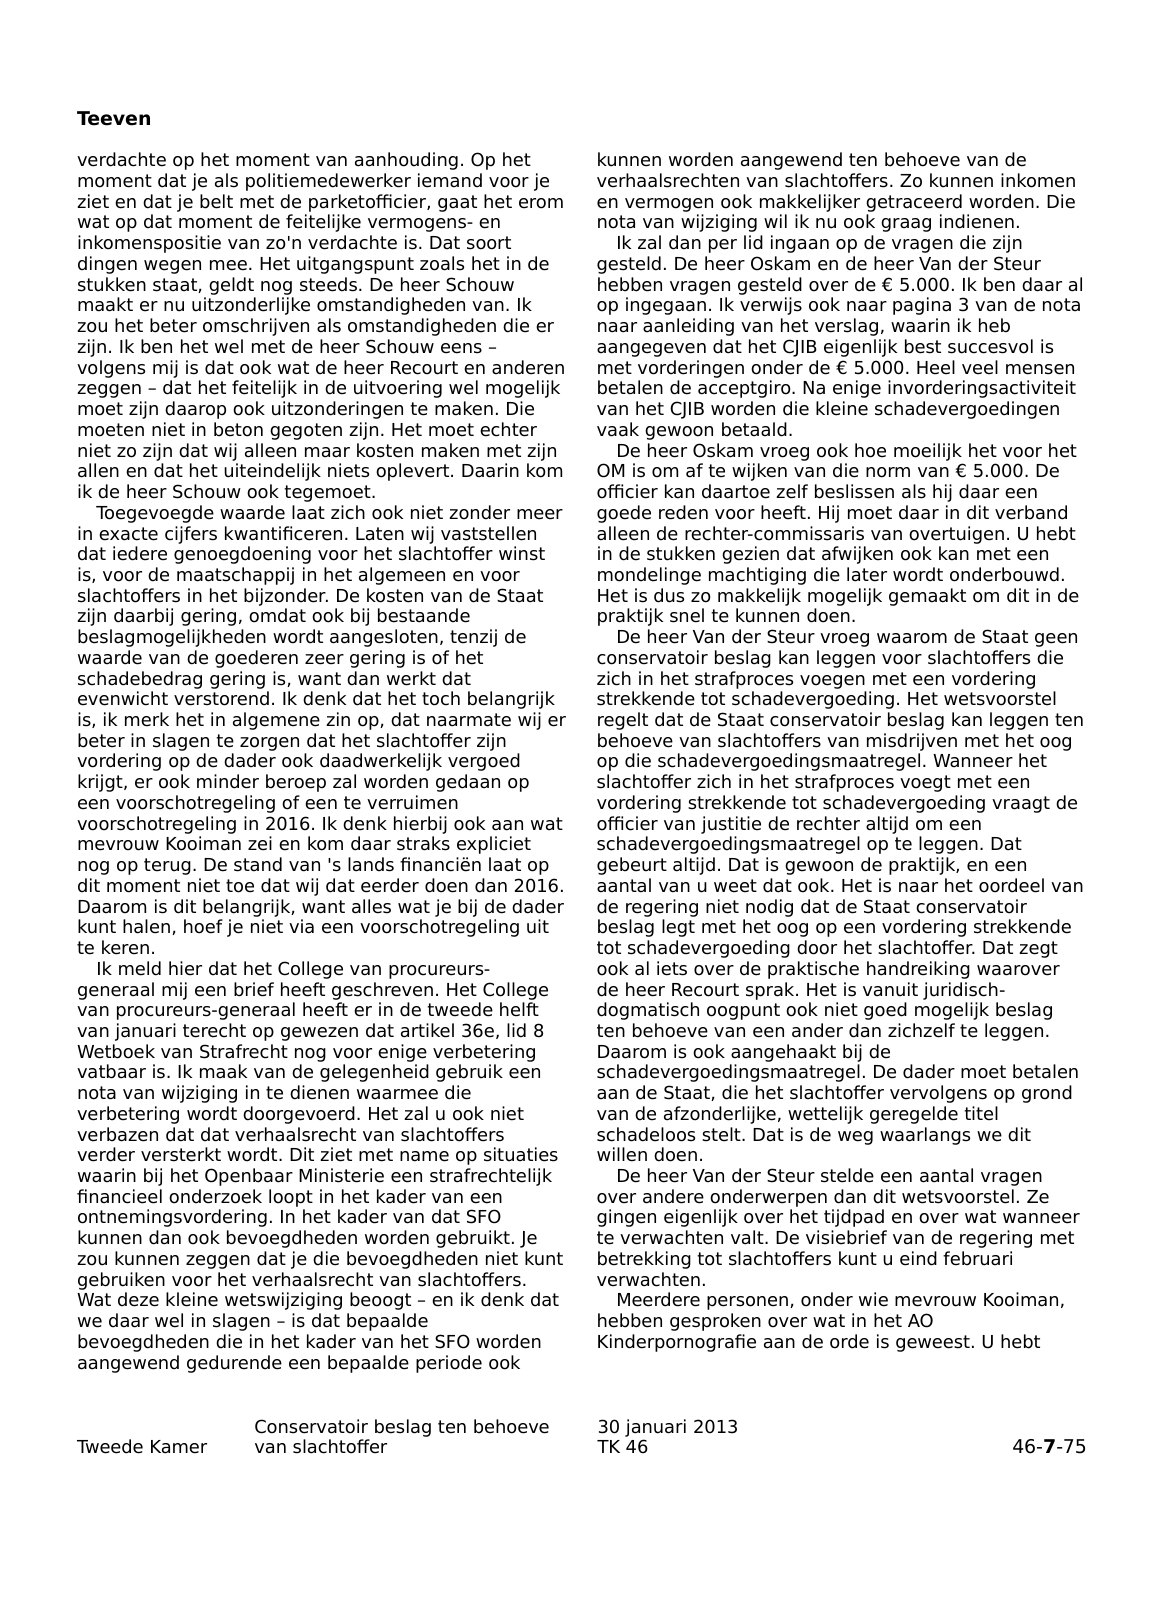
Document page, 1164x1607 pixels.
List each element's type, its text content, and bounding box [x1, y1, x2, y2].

text De heer Oskam vroeg ook hoe moeilijk het voor het OM is om af te wijken van die norm van € 5.000. De officier kan daartoe zelf beslissen als hij daar een goede reden voor heeft. Hij moet daar in dit verband alleen de rechter-commissaris van overtuigen. U hebt in de stukken gezien dat afwijken ook kan met een mondelinge machtiging die later wordt onderbouwd. Het is dus zo makkelijk mogelijk gemaakt om dit in de praktijk snel te kunnen doen. [596, 440, 1087, 627]
text kunnen worden aangewend ten behoeve van de verhaalsrechten van slachtoffers. Zo kunnen inkomen en vermogen ook makkelijker getraceerd worden. Die nota van wijziging wil ik nu ook graag indienen. [596, 150, 1087, 233]
text Toegevoegde waarde laat zich ook niet zonder meer in exacte cijfers kwantificeren. Laten wij vaststellen dat iedere genoegdoening voor het slachtoffer winst is, voor de maatschappij in het algemeen en voor slachtoffers in het bijzonder. De kosten van de Staat zijn daarbij gering, omdat ook bij bestaande beslagmogelijkheden wordt aangesloten, tenzij de waarde van de goederen zeer gering is of het schadebedrag gering is, want dan werkt dat evenwicht verstorend. Ik denk dat het toch belangrijk is, ik merk het in algemene zin op, dat naarmate wij er beter in slagen te zorgen dat het slachtoffer zijn vordering op de dader ook daadwerkelijk vergoed krijgt, er ook minder beroep zal worden gedaan op een voorschotregeling of een te verruimen voorschotregeling in 2016. Ik denk hierbij ook aan wat mevrouw Kooiman zei en kom daar straks expliciet nog op terug. De stand van 's lands financiën laat op dit moment niet toe dat wij dat eerder doen dan 2016. Daarom is dit belangrijk, want alles wat je bij de dader kunt halen, hoef je niet via een voorschotregeling uit te keren. [77, 503, 567, 959]
text verdachte op het moment van aanhouding. Op het moment dat je als politiemedewerker iemand voor je ziet en dat je belt met de parketofficier, gaat het erom wat op dat moment de feitelijke vermogens- en inkomenspositie van zo'n verdachte is. Dat soort dingen wegen mee. Het uitgangspunt zoals het in de stukken staat, geldt nog steeds. De heer Schouw maakt er nu uitzonderlijke omstandigheden van. Ik zou het beter omschrijven als omstandigheden die er zijn. Ik ben het wel met de heer Schouw eens – volgens mij is dat ook wat de heer Recourt en anderen zeggen – dat het feitelijk in de uitvoering wel mogelijk moet zijn daarop ook uitzonderingen te maken. Die moeten niet in beton gegoten zijn. Het moet echter niet zo zijn dat wij alleen maar kosten maken met zijn allen en dat het uiteindelijk niets oplevert. Daarin kom ik de heer Schouw ook tegemoet. [77, 150, 567, 503]
text Meerdere personen, onder wie mevrouw Kooiman, hebben gesproken over wat in het AO Kinderpornografie aan de orde is geweest. U hebt [596, 1290, 1087, 1352]
text De heer Van der Steur vroeg waarom de Staat geen conservatoir beslag kan leggen voor slachtoffers die zich in het strafproces voegen met een vordering strekkende tot schadevergoeding. Het wetsvoorstel regelt dat de Staat conservatoir beslag kan leggen ten behoeve van slachtoffers van misdrijven met het oog op die schadevergoedingsmaatregel. Wanneer het slachtoffer zich in het strafproces voegt met een vordering strekkende tot schadevergoeding vraagt de officier van justitie de rechter altijd om een schadevergoedingsmaatregel op te leggen. Dat gebeurt altijd. Dat is gewoon de praktijk, en een aantal van u weet dat ook. Het is naar het oordeel van de regering niet nodig dat de Staat conservatoir beslag legt met het oog op een vordering strekkende tot schadevergoeding door het slachtoffer. Dat zegt ook al iets over de praktische handreiking waarover de heer Recourt sprak. Het is vanuit juridisch-dogmatisch oogpunt ook niet goed mogelijk beslag ten behoeve van een ander dan zichzelf te leggen. Daarom is ook aangehaakt bij de schadevergoedingsmaatregel. De dader moet betalen aan de Staat, die het slachtoffer vervolgens op grond van de afzonderlijke, wettelijk geregelde titel schadeloos stelt. Dat is de weg waarlangs we dit willen doen. [596, 627, 1087, 1166]
text De heer Van der Steur stelde een aantal vragen over andere onderwerpen dan dit wetsvoorstel. Ze gingen eigenlijk over het tijdpad en over wat wanneer te verwachten valt. De visiebrief van de regering met betrekking tot slachtoffers kunt u eind februari verwachten. [596, 1166, 1087, 1290]
text Ik zal dan per lid ingaan op de vragen die zijn gesteld. De heer Oskam en de heer Van der Steur hebben vragen gesteld over de € 5.000. Ik ben daar al op ingegaan. Ik verwijs ook naar pagina 3 van de nota naar aanleiding van het verslag, waarin ik heb aangegeven dat het CJIB eigenlijk best succesvol is met vorderingen onder de € 5.000. Heel veel mensen betalen de acceptgiro. Na enige invorderingsactiviteit van het CJIB worden die kleine schadevergoedingen vaak gewoon betaald. [596, 233, 1087, 440]
text Ik meld hier dat het College van procureurs-generaal mij een brief heeft geschreven. Het College van procureurs-generaal heeft er in de tweede helft van januari terecht op gewezen dat artikel 36e, lid 8 Wetboek van Strafrecht nog voor enige verbetering vatbaar is. Ik maak van de gelegenheid gebruik een nota van wijziging in te dienen waarmee die verbetering wordt doorgevoerd. Het zal u ook niet verbazen dat dat verhaalsrecht van slachtoffers verder versterkt wordt. Dit ziet met name op situaties waarin bij het Openbaar Ministerie een strafrechtelijk financieel onderzoek loopt in het kader van een ontnemingsvordering. In het kader van dat SFO kunnen dan ook bevoegdheden worden gebruikt. Je zou kunnen zeggen dat je die bevoegdheden niet kunt gebruiken voor het verhaalsrecht van slachtoffers. Wat deze kleine wetswijziging beoogt – en ik denk dat we daar wel in slagen – is dat bepaalde bevoegdheden die in het kader van het SFO worden aangewend gedurende een bepaalde periode ook [77, 959, 567, 1373]
